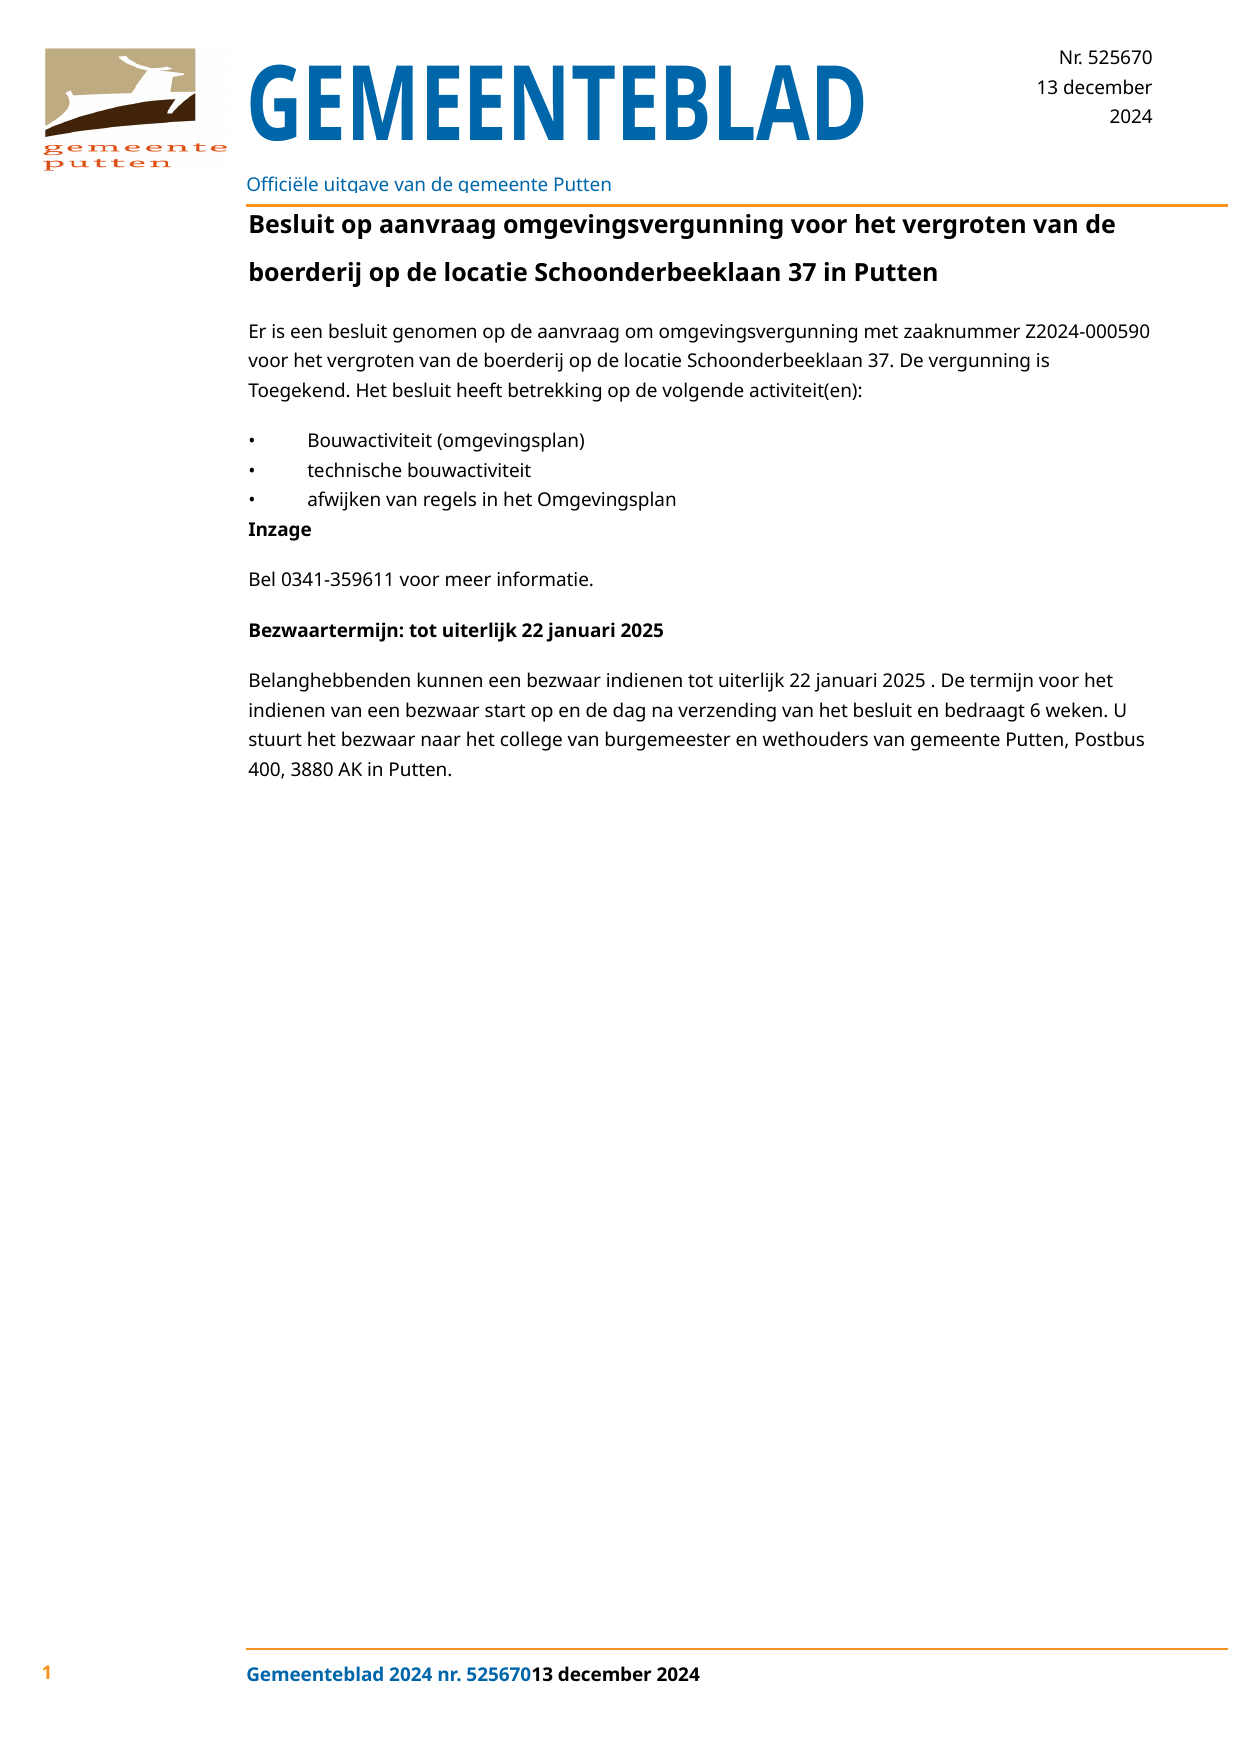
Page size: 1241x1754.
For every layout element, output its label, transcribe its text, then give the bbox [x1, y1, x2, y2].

text Inzage [248, 516, 1152, 542]
text Belanghebbenden kunnen een bezwaar indienen tot uiterlijk 22 januari 2025 . De termijn voor het indienen van een bezwaar start op en de dag na verzending van het besluit en bedraagt 6 weken. U stuurt het bezwaar naar het college van burgemeester en wethouders van gemeente Putten, Postbus 400, 3880 AK in Putten. [248, 667, 1152, 782]
text Er is een besluit genomen op de aanvraag om omgevingsvergunning met zaaknummer Z2024-000590 voor het vergroten van de boerderij op de locatie Schoonderbeeklaan 37. De vergunning is Toegekend. Het besluit heeft betrekking op de volgende activiteit(en): [248, 318, 1152, 403]
text Bel 0341-359611 voor meer informatie. [248, 567, 1152, 592]
text Besluit op aanvraag omgevingsvergunning voor het vergroten van de boerderij op de locatie Schoonderbeeklaan 37 in Putten [248, 207, 1152, 288]
picture [41, 47, 231, 172]
list afwijken van regels in het Omgevingsplan [248, 487, 1152, 512]
list Bouwactiviteit (omgevingsplan) [248, 427, 1152, 453]
list technische bouwactiviteit [248, 457, 1152, 483]
text Bezwaartermijn: tot uiterlijk 22 januari 2025 [248, 617, 1152, 643]
